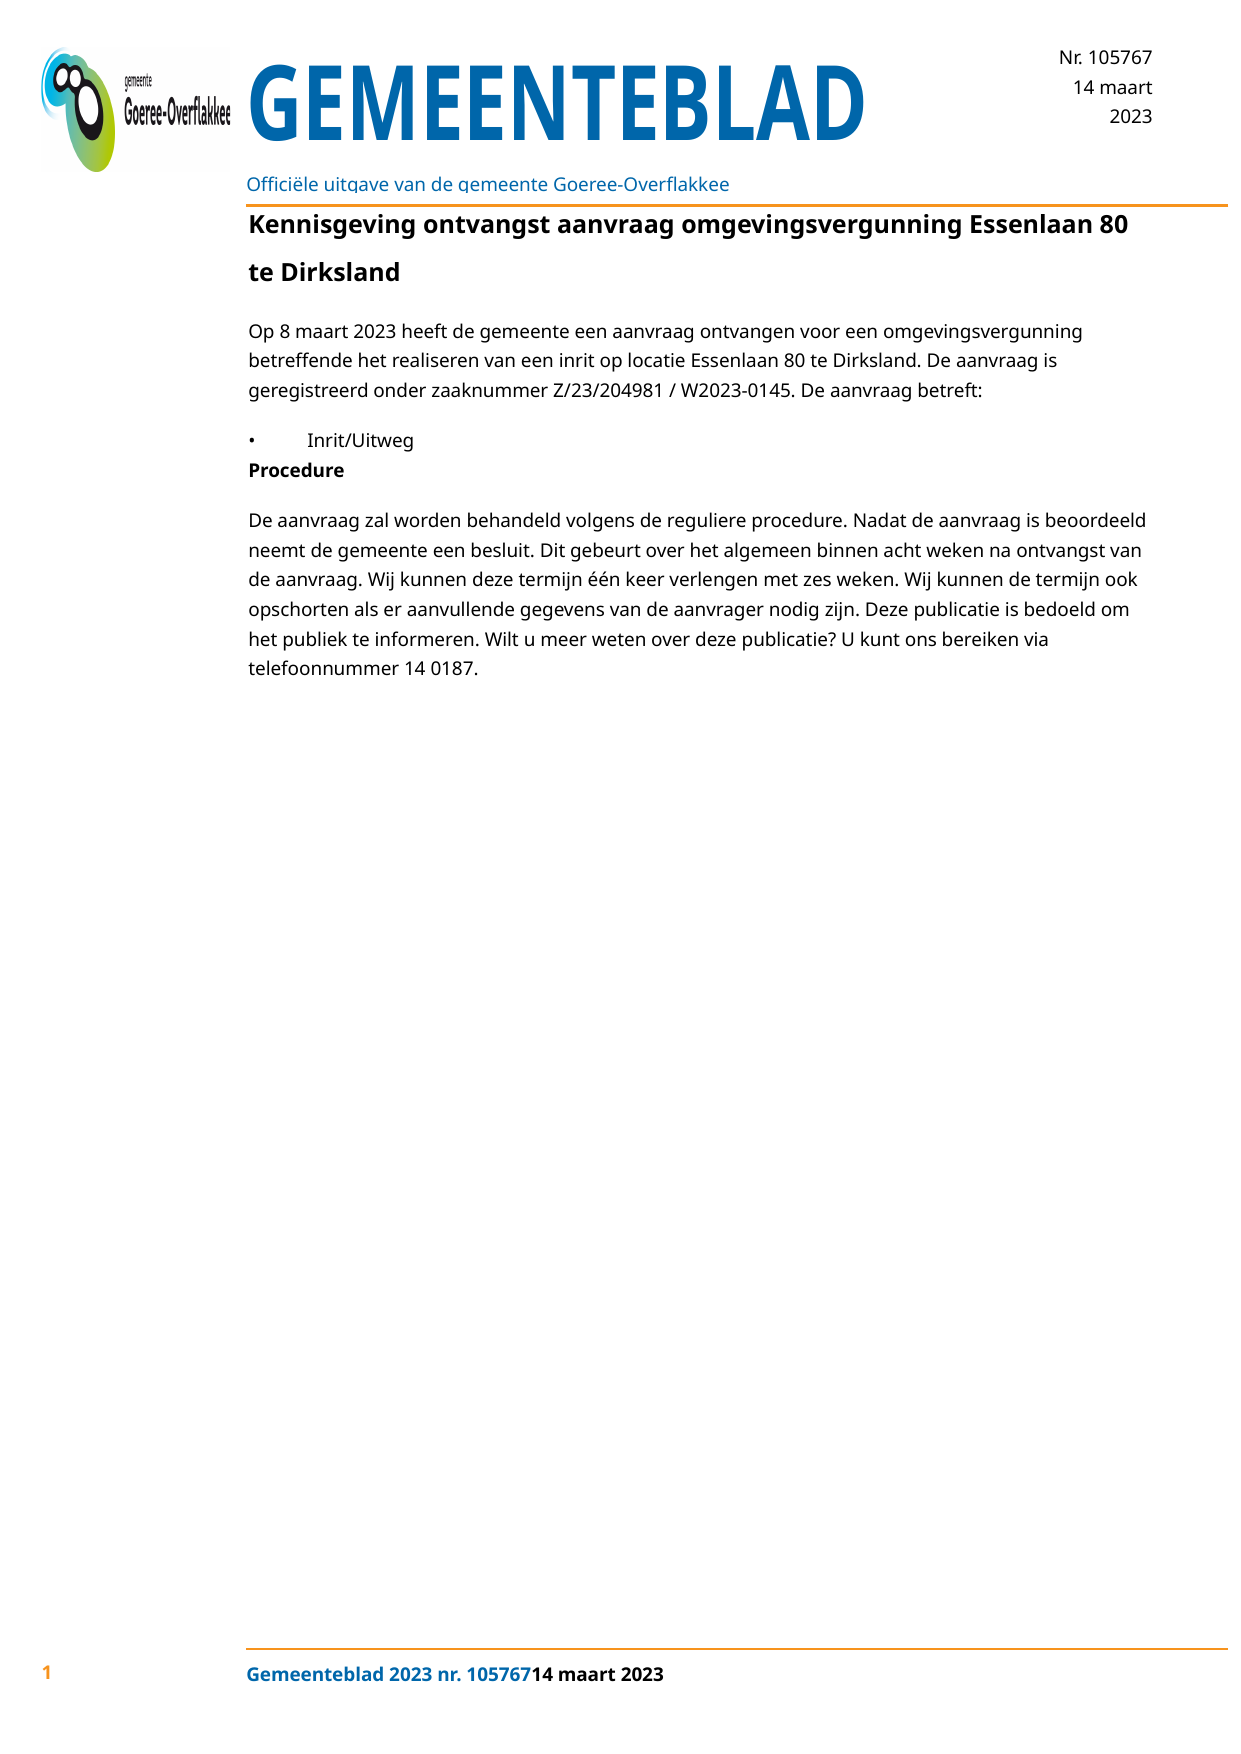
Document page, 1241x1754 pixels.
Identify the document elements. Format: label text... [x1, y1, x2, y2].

text De aanvraag zal worden behandeld volgens de reguliere procedure. Nadat de aanvraag is beoordeeld neemt de gemeente een besluit. Dit gebeurt over het algemeen binnen acht weken na ontvangst van de aanvraag. Wij kunnen deze termijn één keer verlengen met zes weken. Wij kunnen de termijn ook opschorten als er aanvullende gegevens van de aanvrager nodig zijn. Deze publicatie is bedoeld om het publiek te informeren. Wilt u meer weten over deze publicatie? U kunt ons bereiken via telefoonnummer 14 0187. [248, 507, 1152, 681]
list Inrit/Uitweg [248, 427, 1152, 453]
text Kennisgeving ontvangst aanvraag omgevingsvergunning Essenlaan 80 te Dirksland [248, 207, 1152, 288]
picture [41, 47, 231, 172]
text Op 8 maart 2023 heeft de gemeente een aanvraag ontvangen voor een omgevingsvergunning betreffende het realiseren van een inrit op locatie Essenlaan 80 te Dirksland. De aanvraag is geregistreerd onder zaaknummer Z/23/204981 / W2023-0145. De aanvraag betreft: [248, 318, 1152, 403]
text Procedure [248, 457, 1152, 483]
